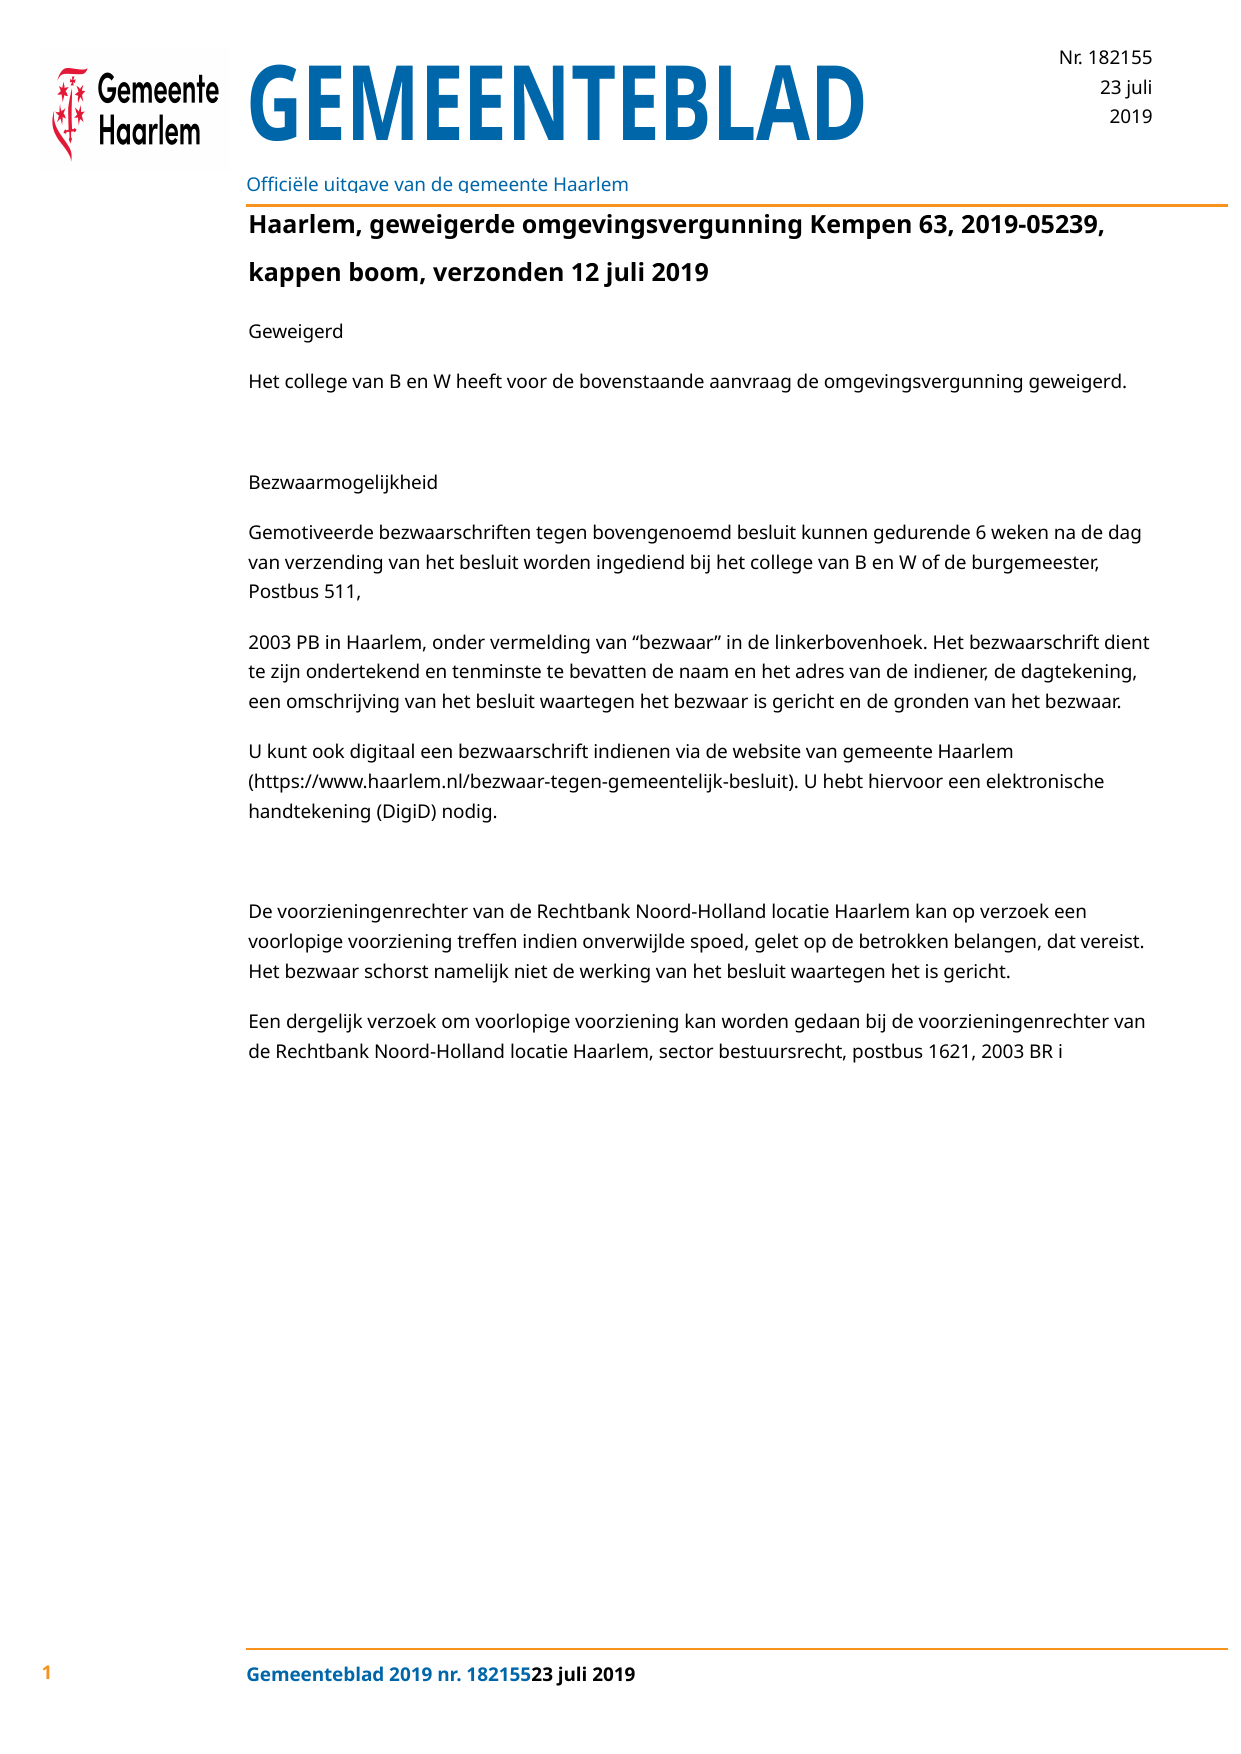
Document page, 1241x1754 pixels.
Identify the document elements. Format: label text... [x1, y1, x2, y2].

picture [41, 47, 231, 172]
text Het college van B en W heeft voor de bovenstaande aanvraag de omgevingsvergunning geweigerd. [248, 368, 1152, 394]
text Gemotiveerde bezwaarschriften tegen bovengenoemd besluit kunnen gedurende 6 weken na de dag van verzending van het besluit worden ingediend bij het college van B en W of de burgemeester, Postbus 511, [248, 519, 1152, 604]
text De voorzieningenrechter van de Rechtbank Noord-Holland locatie Haarlem kan op verzoek een voorlopige voorziening treffen indien onverwijlde spoed, gelet op de betrokken belangen, dat vereist. Het bezwaar schorst namelijk niet de werking van het besluit waartegen het is gericht. [248, 899, 1152, 984]
text 2003 PB in Haarlem, onder vermelding van “bezwaar” in de linkerbovenhoek. Het bezwaarschrift dient te zijn ondertekend en tenminste te bevatten de naam en het adres van de indiener, de dagtekening, een omschrijving van het besluit waartegen het bezwaar is gericht en de gronden van het bezwaar. [248, 629, 1152, 714]
text U kunt ook digitaal een bezwaarschrift indienen via de website van gemeente Haarlem (https://www.haarlem.nl/bezwaar-tegen-gemeentelijk-besluit). U hebt hiervoor een elektronische handtekening (DigiD) nodig. [248, 739, 1152, 824]
text Haarlem, geweigerde omgevingsvergunning Kempen 63, 2019-05239, kappen boom, verzonden 12 juli 2019 [248, 207, 1152, 288]
text Bezwaarmogelijkheid [248, 469, 1152, 495]
text Geweigerd [248, 318, 1152, 344]
text Een dergelijk verzoek om voorlopige voorziening kan worden gedaan bij de voorzieningenrechter van de Rechtbank Noord-Holland locatie Haarlem, sector bestuursrecht, postbus 1621, 2003 BR i [248, 1008, 1152, 1064]
